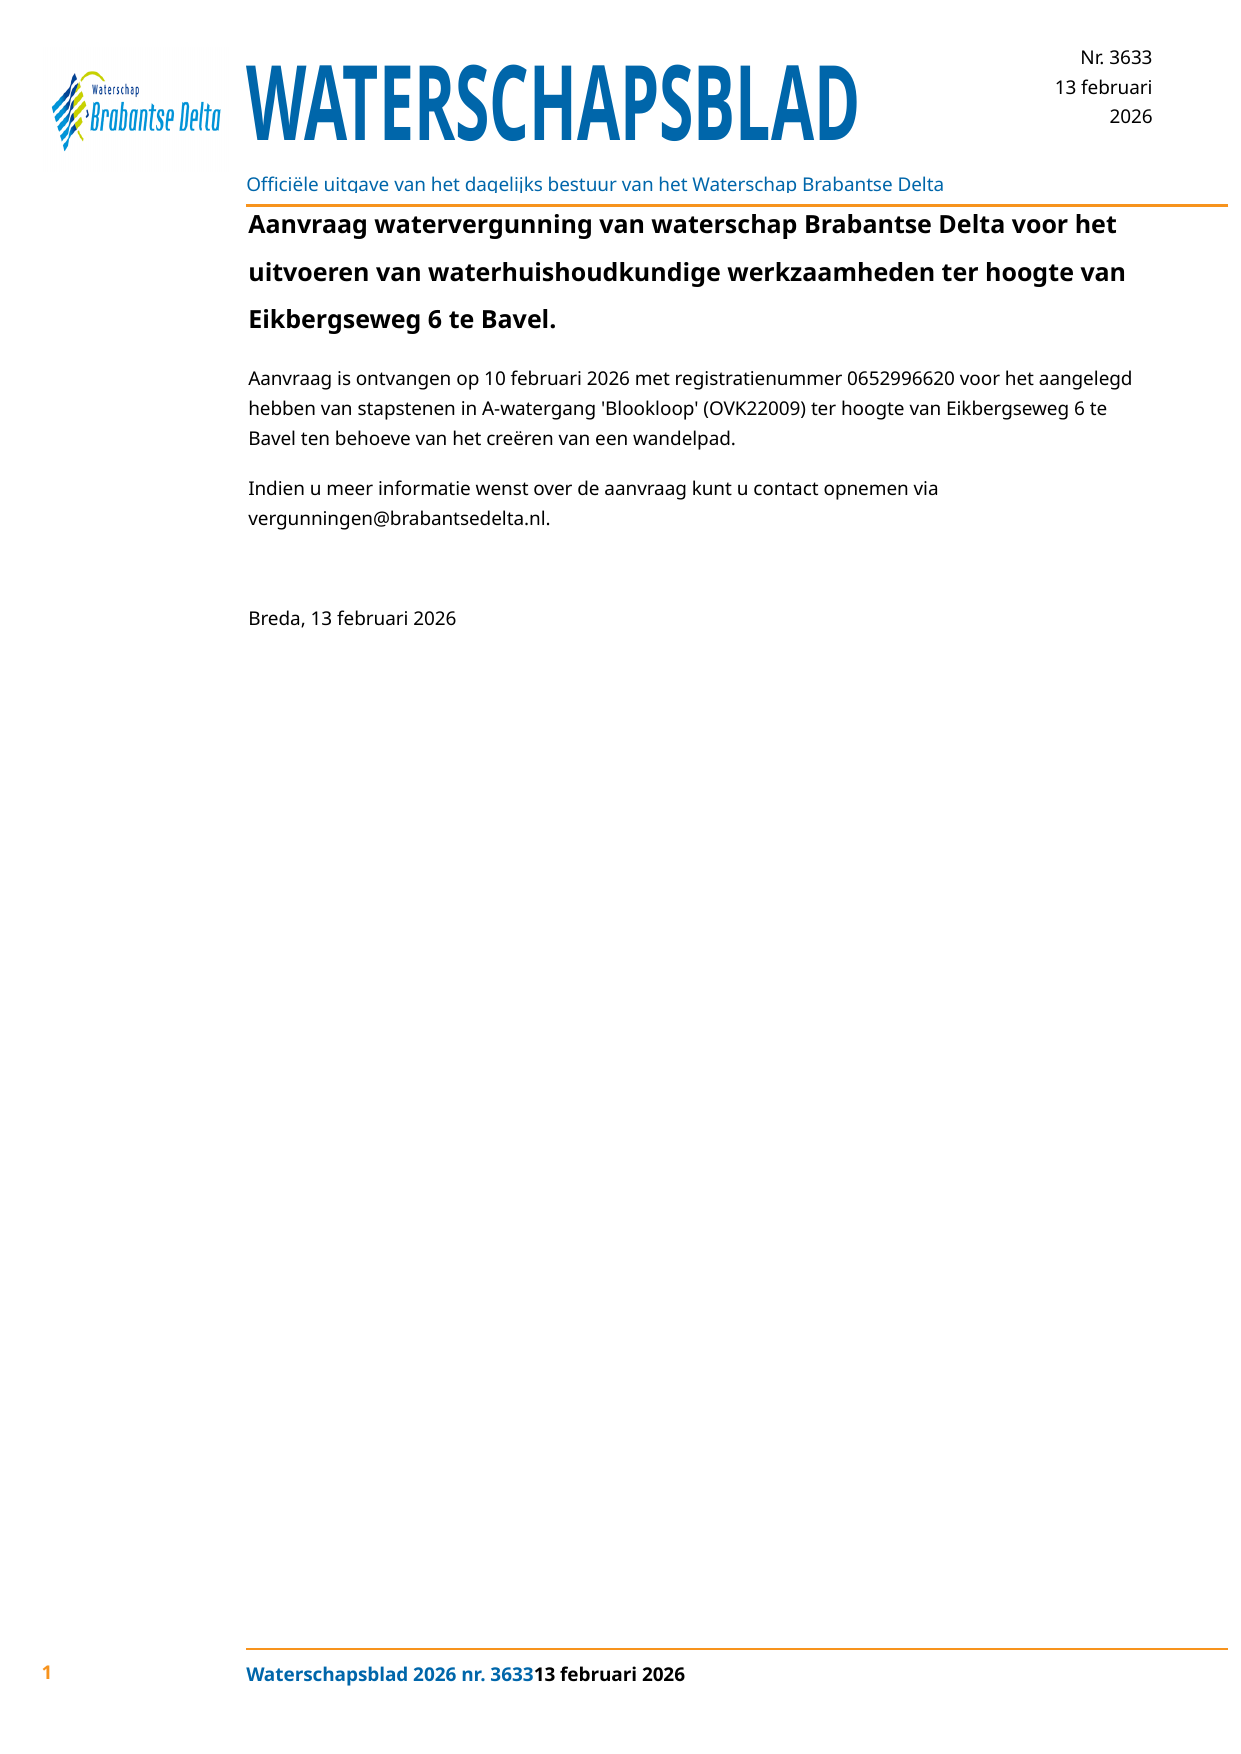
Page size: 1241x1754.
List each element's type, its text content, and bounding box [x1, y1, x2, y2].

text Aanvraag is ontvangen op 10 februari 2026 met registratienummer 0652996620 voor het aangelegd hebben van stapstenen in A-watergang 'Blookloop' (OVK22009) ter hoogte van Eikbergseweg 6 te Bavel ten behoeve van het creëren van een wandelpad. [248, 366, 1152, 450]
text Indien u meer informatie wenst over de aanvraag kunt u contact opnemen via vergunningen@brabantsedelta.nl. [248, 475, 1152, 530]
picture [41, 47, 231, 172]
text Breda, 13 februari 2026 [248, 606, 1152, 631]
text Aanvraag watervergunning van waterschap Brabantse Delta voor het uitvoeren van waterhuishoudkundige werkzaamheden ter hoogte van Eikbergseweg 6 te Bavel. [248, 207, 1152, 336]
